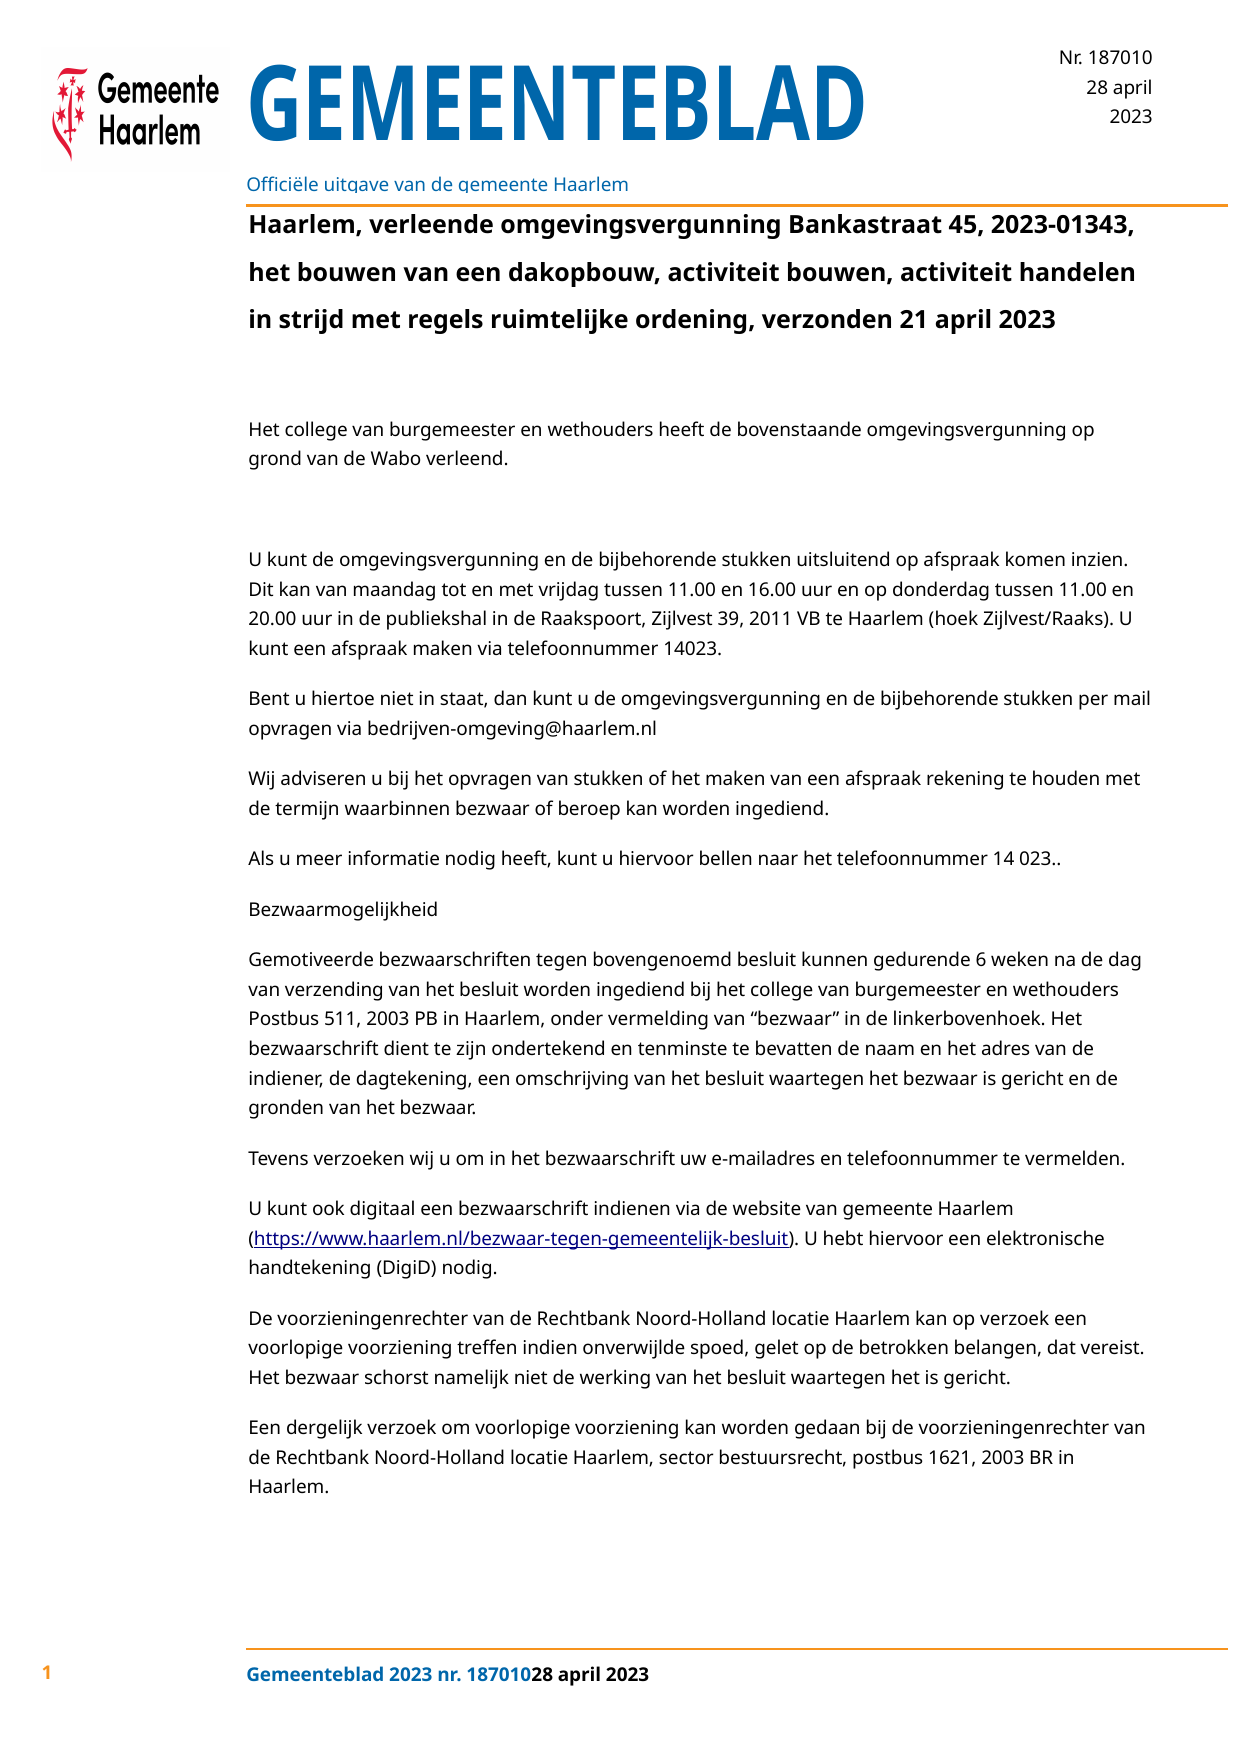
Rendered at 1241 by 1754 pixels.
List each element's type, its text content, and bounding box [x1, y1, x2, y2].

text Tevens verzoeken wij u om in het bezwaarschrift uw e-mailadres en telefoonnummer te vermelden. [248, 1145, 1152, 1170]
text De voorzieningenrechter van de Rechtbank Noord-Holland locatie Haarlem kan op verzoek een voorlopige voorziening treffen indien onverwijlde spoed, gelet op de betrokken belangen, dat vereist. Het bezwaar schorst namelijk niet de werking van het besluit waartegen het is gericht. [248, 1305, 1152, 1389]
text Bezwaarmogelijkheid [248, 896, 1152, 922]
text Een dergelijk verzoek om voorlopige voorziening kan worden gedaan bij de voorzieningenrechter van de Rechtbank Noord-Holland locatie Haarlem, sector bestuursrecht, postbus 1621, 2003 BR in Haarlem. [248, 1414, 1152, 1499]
text Haarlem, verleende omgevingsvergunning Bankastraat 45, 2023-01343, het bouwen van een dakopbouw, activiteit bouwen, activiteit handelen in strijd met regels ruimtelijke ordening, verzonden 21 april 2023 [248, 207, 1152, 336]
text Bent u hiertoe niet in staat, dan kunt u de omgevingsvergunning en de bijbehorende stukken per mail opvragen via bedrijven-omgeving@haarlem.nl [248, 686, 1152, 741]
text Het college van burgemeester en wethouders heeft de bovenstaande omgevingsvergunning op grond van de Wabo verleend. [248, 416, 1152, 471]
text Als u meer informatie nodig heeft, kunt u hiervoor bellen naar het telefoonnummer 14 023.. [248, 846, 1152, 871]
text U kunt de omgevingsvergunning en de bijbehorende stukken uitsluitend op afspraak komen inzien. Dit kan van maandag tot en met vrijdag tussen 11.00 en 16.00 uur en op donderdag tussen 11.00 en 20.00 uur in de publiekshal in de Raakspoort, Zijlvest 39, 2011 VB te Haarlem (hoek Zijlvest/Raaks). U kunt een afspraak maken via telefoonnummer 14023. [248, 546, 1152, 661]
picture [41, 47, 231, 172]
text U kunt ook digitaal een bezwaarschrift indienen via de website van gemeente Haarlem (https://www.haarlem.nl/bezwaar-tegen-gemeentelijk-besluit). U hebt hiervoor een elektronische handtekening (DigiD) nodig. [248, 1195, 1152, 1280]
text Gemotiveerde bezwaarschriften tegen bovengenoemd besluit kunnen gedurende 6 weken na de dag van verzending van het besluit worden ingediend bij het college van burgemeester en wethouders Postbus 511, 2003 PB in Haarlem, onder vermelding van “bezwaar” in de linkerbovenhoek. Het bezwaarschrift dient te zijn ondertekend en tenminste te bevatten de naam en het adres van de indiener, de dagtekening, een omschrijving van het besluit waartegen het bezwaar is gericht en de gronden van het bezwaar. [248, 946, 1152, 1120]
text Wij adviseren u bij het opvragen van stukken of het maken van een afspraak rekening te houden met de termijn waarbinnen bezwaar of beroep kan worden ingediend. [248, 766, 1152, 821]
